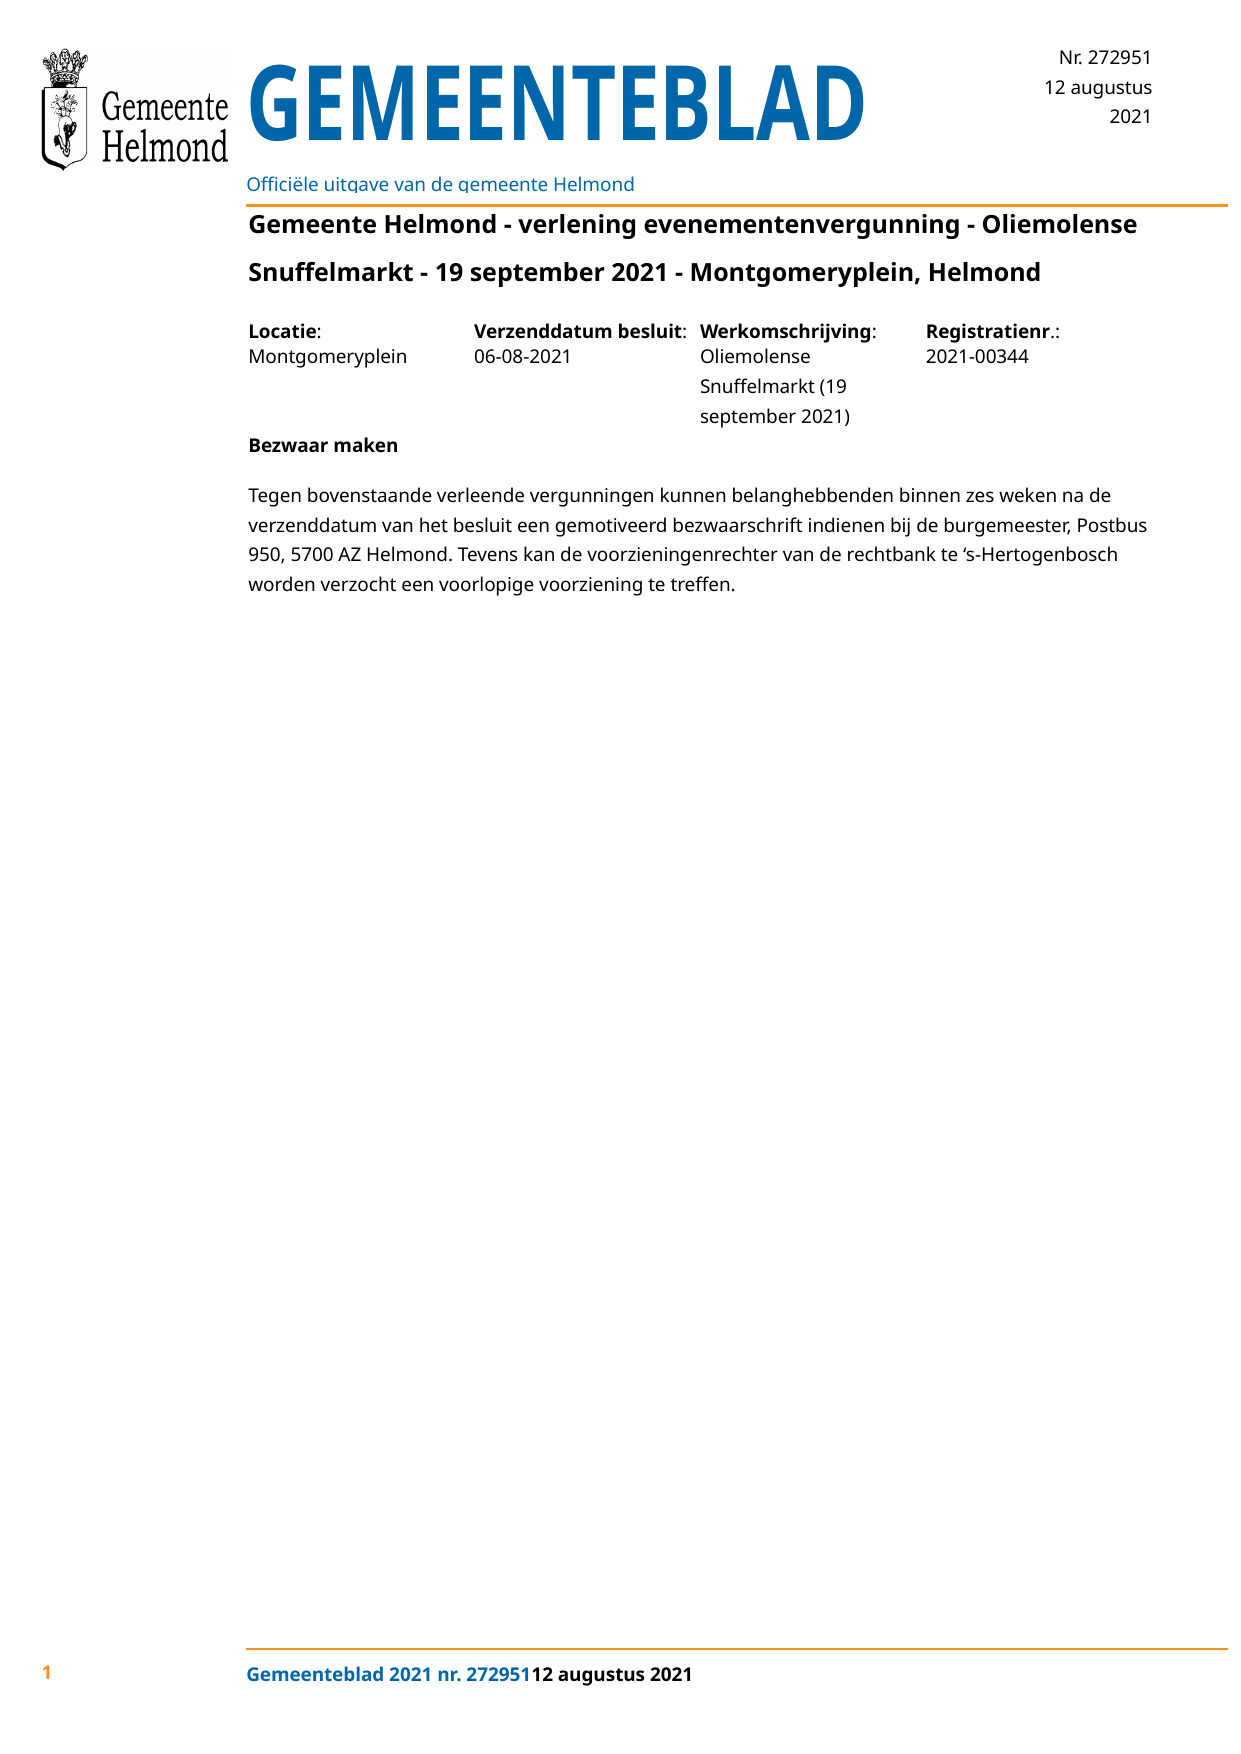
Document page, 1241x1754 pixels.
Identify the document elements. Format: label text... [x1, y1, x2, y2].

table_cell Montgomeryplein [248, 344, 474, 429]
text Bezwaar maken [248, 432, 1152, 458]
table_cell 06-08-2021 [474, 344, 700, 429]
table_header Locatie: [248, 318, 474, 344]
picture [41, 47, 231, 172]
text Tegen bovenstaande verleende vergunningen kunnen belanghebbenden binnen zes weken na de verzenddatum van het besluit een gemotiveerd bezwaarschrift indienen bij de burgemeester, Postbus 950, 5700 AZ Helmond. Tevens kan de voorzieningenrechter van de rechtbank te ‘s-Hertogenbosch worden verzocht een voorlopige voorziening te treffen. [248, 482, 1152, 597]
table_header Verzenddatum besluit: [474, 318, 700, 344]
table_cell Oliemolense Snuffelmarkt (19 september 2021) [700, 344, 926, 429]
table_header Registratienr.: [926, 318, 1152, 344]
table_header Werkomschrijving: [700, 318, 926, 344]
text Gemeente Helmond - verlening evenementenvergunning - Oliemolense Snuffelmarkt - 19 september 2021 - Montgomeryplein, Helmond [248, 207, 1152, 288]
table_cell 2021-00344 [926, 344, 1152, 429]
